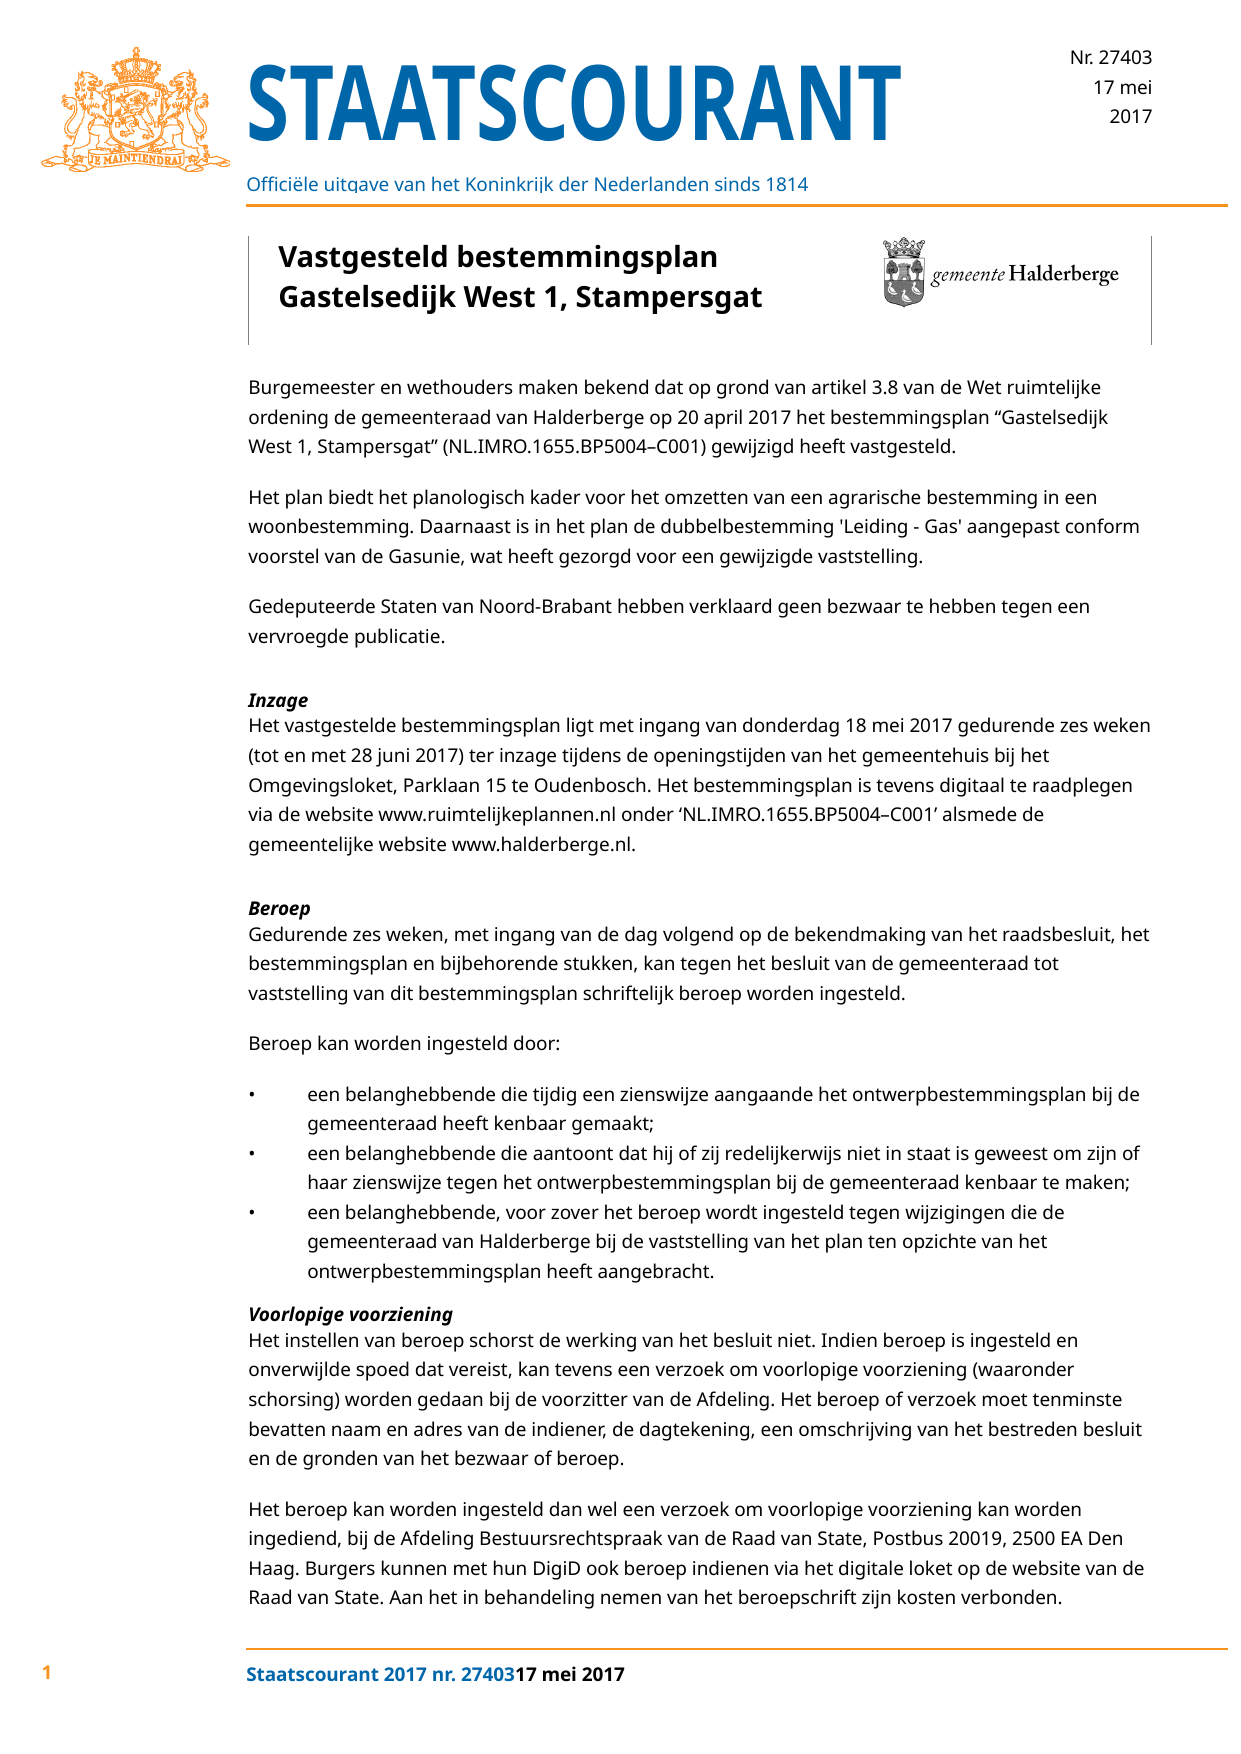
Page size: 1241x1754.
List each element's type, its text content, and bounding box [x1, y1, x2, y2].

text Het instellen van beroep schorst de werking van het besluit niet. Indien beroep is ingesteld en onverwijlde spoed dat vereist, kan tevens een verzoek om voorlopige voorziening (waaronder schorsing) worden gedaan bij de voorzitter van de Afdeling. Het beroep of verzoek moet tenminste bevatten naam en adres van de indiener, de dagtekening, een omschrijving van het bestreden besluit en de gronden van het bezwaar of beroep. [248, 1327, 1152, 1471]
text Het vastgestelde bestemmingsplan ligt met ingang van donderdag 18 mei 2017 gedurende zes weken (tot en met 28 juni 2017) ter inzage tijdens de openingstijden van het gemeentehuis bij het Omgevingsloket, Parklaan 15 te Oudenbosch. Het bestemmingsplan is tevens digitaal te raadplegen via de website www.ruimtelijkeplannen.nl onder ‘NL.IMRO.1655.BP5004–C001’ alsmede de gemeentelijke website www.halderberge.nl. [248, 713, 1152, 857]
text Het beroep kan worden ingesteld dan wel een verzoek om voorlopige voorziening kan worden ingediend, bij de Afdeling Bestuursrechtspraak van de Raad van State, Postbus 20019, 2500 EA Den Haag. Burgers kunnen met hun DigiD ook beroep indienen via het digitale loket op de website van de Raad van State. Aan het in behandeling nemen van het beroepschrift zijn kosten verbonden. [248, 1496, 1152, 1610]
table_header [850, 236, 1151, 345]
text Beroep [248, 895, 1152, 921]
picture [882, 236, 1119, 308]
text Gedeputeerde Staten van Noord-Brabant hebben verklaard geen bezwaar te hebben tegen een vervroegde publicatie. [248, 593, 1152, 649]
text Het plan biedt het planologisch kader voor het omzetten van een agrarische bestemming in een woonbestemming. Daarnaast is in het plan de dubbelbestemming 'Leiding - Gas' aangepast conform voorstel van de Gasunie, wat heeft gezorgd voor een gewijzigde vaststelling. [248, 484, 1152, 569]
text Beroep kan worden ingesteld door: [248, 1030, 1152, 1056]
text Inzage [248, 687, 1152, 713]
text Burgemeester en wethouders maken bekend dat op grond van artikel 3.8 van de Wet ruimtelijke ordening de gemeenteraad van Halderberge op 20 april 2017 het bestemmingsplan “Gastelsedijk West 1, Stampersgat” (NL.IMRO.1655.BP5004–C001) gewijzigd heeft vastgesteld. [248, 374, 1152, 459]
list een belanghebbende die tijdig een zienswijze aangaande het ontwerpbestemmingsplan bij de gemeenteraad heeft kenbaar gemaakt; [248, 1081, 1152, 1136]
table_header Vastgesteld bestemmingsplan Gastelsedijk West 1, Stampersgat [249, 236, 850, 345]
list een belanghebbende, voor zover het beroep wordt ingesteld tegen wijzigingen die de gemeenteraad van Halderberge bij de vaststelling van het plan ten opzichte van het ontwerpbestemmingsplan heeft aangebracht. [248, 1199, 1152, 1284]
list een belanghebbende die aantoont dat hij of zij redelijkerwijs niet in staat is geweest om zijn of haar zienswijze tegen het ontwerpbestemmingsplan bij de gemeenteraad kenbaar te maken; [248, 1140, 1152, 1195]
text Voorlopige voorziening [248, 1301, 1152, 1327]
picture [41, 47, 231, 172]
text Gedurende zes weken, met ingang van de dag volgend op de bekendmaking van het raadsbesluit, het bestemmingsplan en bijbehorende stukken, kan tegen het besluit van de gemeenteraad tot vaststelling van dit bestemmingsplan schriftelijk beroep worden ingesteld. [248, 921, 1152, 1006]
